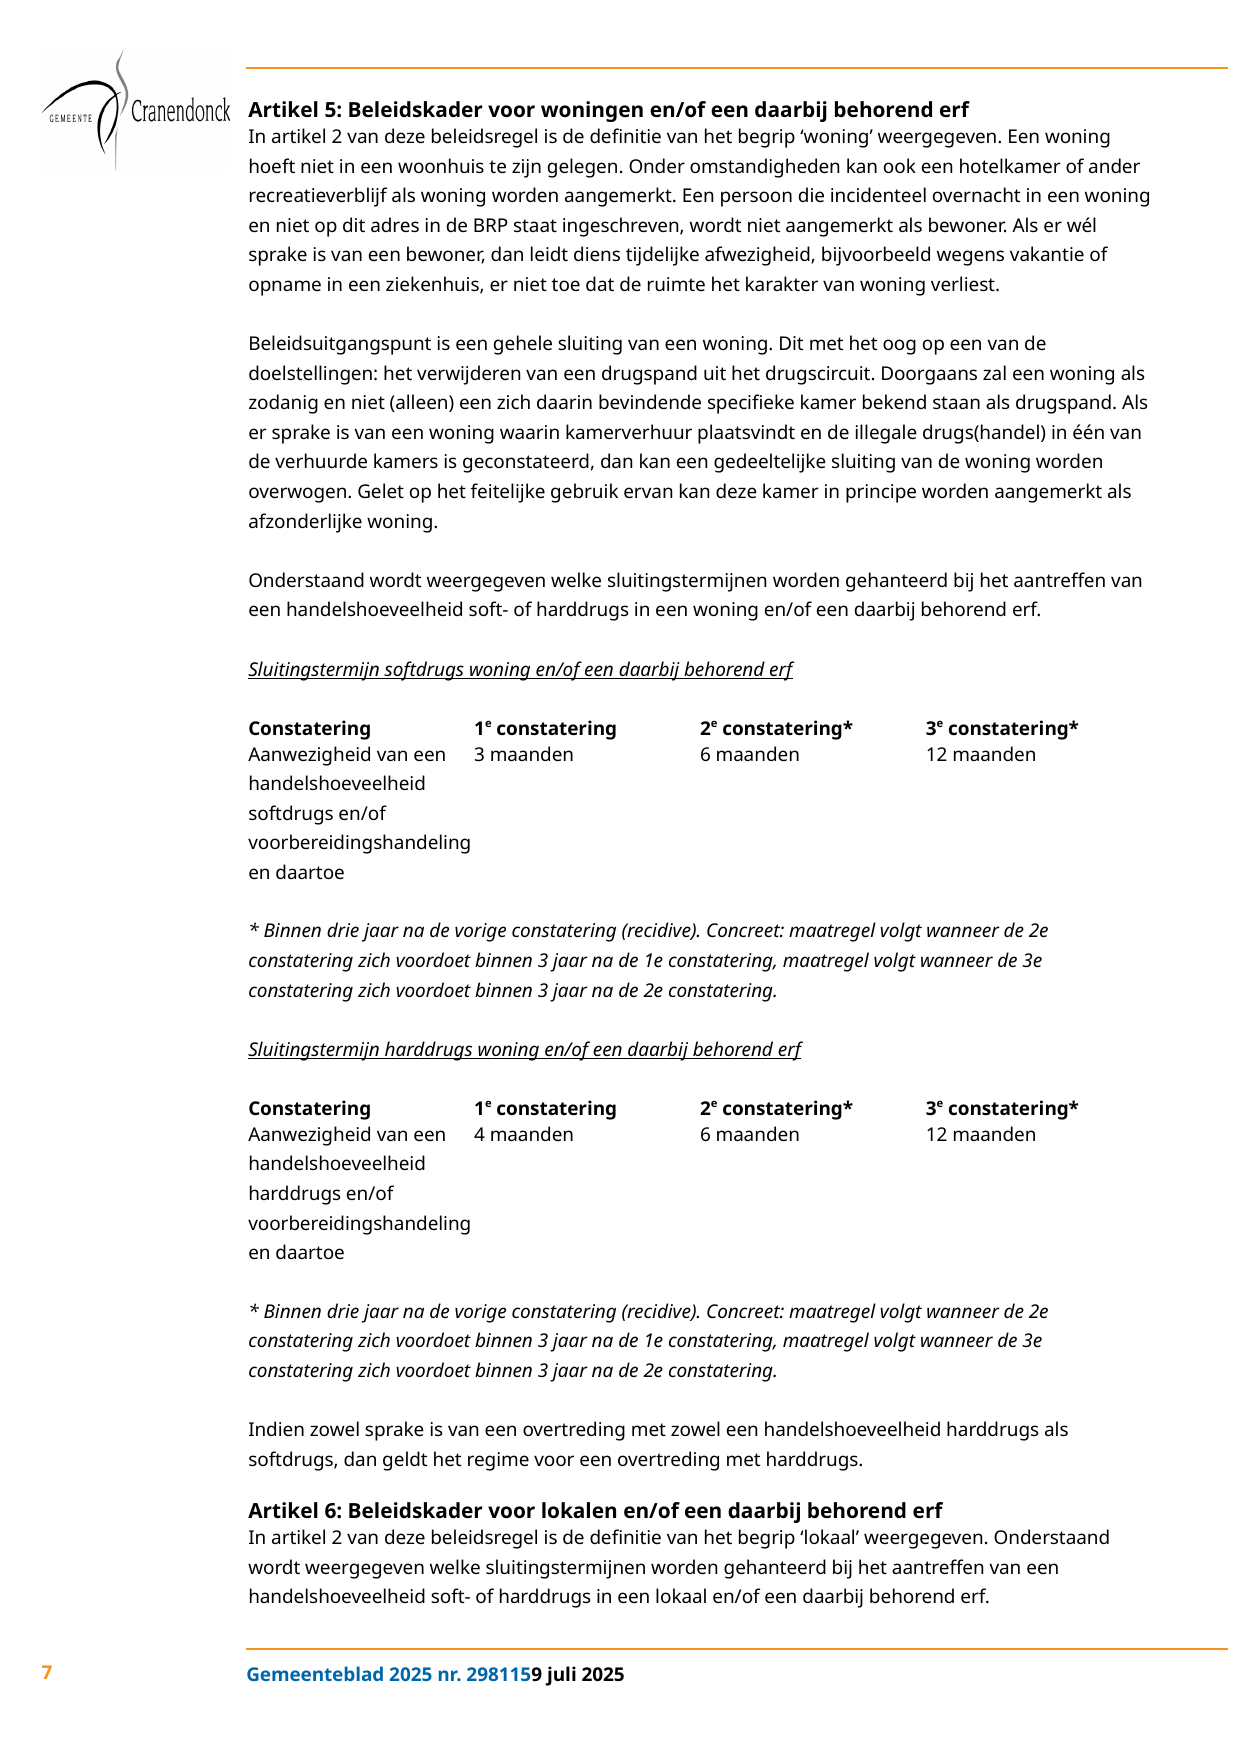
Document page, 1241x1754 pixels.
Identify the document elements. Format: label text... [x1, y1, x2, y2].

table_cell 12 maanden [926, 741, 1152, 885]
table_cell 3 maanden [474, 741, 700, 885]
text Onderstaand wordt weergegeven welke sluitingstermijnen worden gehanteerd bij het aantreffen van een handelshoeveelheid soft- of harddrugs in een woning en/of een daarbij behorend erf. [248, 567, 1152, 622]
text * Binnen drie jaar na de vorige constatering (recidive). Concreet: maatregel volgt wanneer de 2e constatering zich voordoet binnen 3 jaar na de 1e constatering, maatregel volgt wanneer de 3e constatering zich voordoet binnen 3 jaar na de 2e constatering. [248, 918, 1152, 1002]
table_cell 6 maanden [700, 741, 926, 885]
table_header 2e constatering* [700, 715, 926, 741]
table_cell Aanwezigheid van een handelshoeveelheid softdrugs en/of voorbereidingshandelingen daartoe [248, 741, 474, 885]
table_cell 12 maanden [926, 1121, 1152, 1265]
text Beleidsuitgangspunt is een gehele sluiting van een woning. Dit met het oog op een van de doelstellingen: het verwijderen van een drugspand uit het drugscircuit. Doorgaans zal een woning als zodanig en niet (alleen) een zich daarin bevindende specifieke kamer bekend staan als drugspand. Als er sprake is van een woning waarin kamerverhuur plaatsvindt en de illegale drugs(handel) in één van de verhuurde kamers is geconstateerd, dan kan een gedeeltelijke sluiting van de woning worden overwogen. Gelet op het feitelijke gebruik ervan kan deze kamer in principe worden aangemerkt als afzonderlijke woning. [248, 330, 1152, 533]
text Artikel 6: Beleidskader voor lokalen en/of een daarbij behorend erf [248, 1496, 1152, 1524]
text Indien zowel sprake is van een overtreding met zowel een handelshoeveelheid harddrugs als softdrugs, dan geldt het regime voor een overtreding met harddrugs. [248, 1416, 1152, 1471]
table_header 2e constatering* [700, 1095, 926, 1121]
text In artikel 2 van deze beleidsregel is de definitie van het begrip ‘woning’ weergegeven. Een woning hoeft niet in een woonhuis te zijn gelegen. Onder omstandigheden kan ook een hotelkamer of ander recreatieverblijf als woning worden aangemerkt. Een persoon die incidenteel overnacht in een woning en niet op dit adres in de BRP staat ingeschreven, wordt niet aangemerkt als bewoner. Als er wél sprake is van een bewoner, dan leidt diens tijdelijke afwezigheid, bijvoorbeeld wegens vakantie of opname in een ziekenhuis, er niet toe dat de ruimte het karakter van woning verliest. [248, 123, 1152, 297]
text Sluitingstermijn softdrugs woning en/of een daarbij behorend erf [248, 656, 1152, 681]
table_header 1e constatering [474, 1095, 700, 1121]
picture [41, 47, 231, 172]
table_header 1e constatering [474, 715, 700, 741]
text * Binnen drie jaar na de vorige constatering (recidive). Concreet: maatregel volgt wanneer de 2e constatering zich voordoet binnen 3 jaar na de 1e constatering, maatregel volgt wanneer de 3e constatering zich voordoet binnen 3 jaar na de 2e constatering. [248, 1298, 1152, 1383]
text Artikel 5: Beleidskader voor woningen en/of een daarbij behorend erf [248, 95, 1152, 123]
text Sluitingstermijn harddrugs woning en/of een daarbij behorend erf [248, 1036, 1152, 1062]
text In artikel 2 van deze beleidsregel is de definitie van het begrip ‘lokaal’ weergegeven. Onderstaand wordt weergegeven welke sluitingstermijnen worden gehanteerd bij het aantreffen van een handelshoeveelheid soft- of harddrugs in een lokaal en/of een daarbij behorend erf. [248, 1524, 1152, 1609]
table_header Constatering [248, 1095, 474, 1121]
table_header 3e constatering* [926, 1095, 1152, 1121]
table_header Constatering [248, 715, 474, 741]
table_header 3e constatering* [926, 715, 1152, 741]
table_cell Aanwezigheid van een handelshoeveelheid harddrugs en/of voorbereidingshandelingen daartoe [248, 1121, 474, 1265]
table_cell 4 maanden [474, 1121, 700, 1265]
table_cell 6 maanden [700, 1121, 926, 1265]
